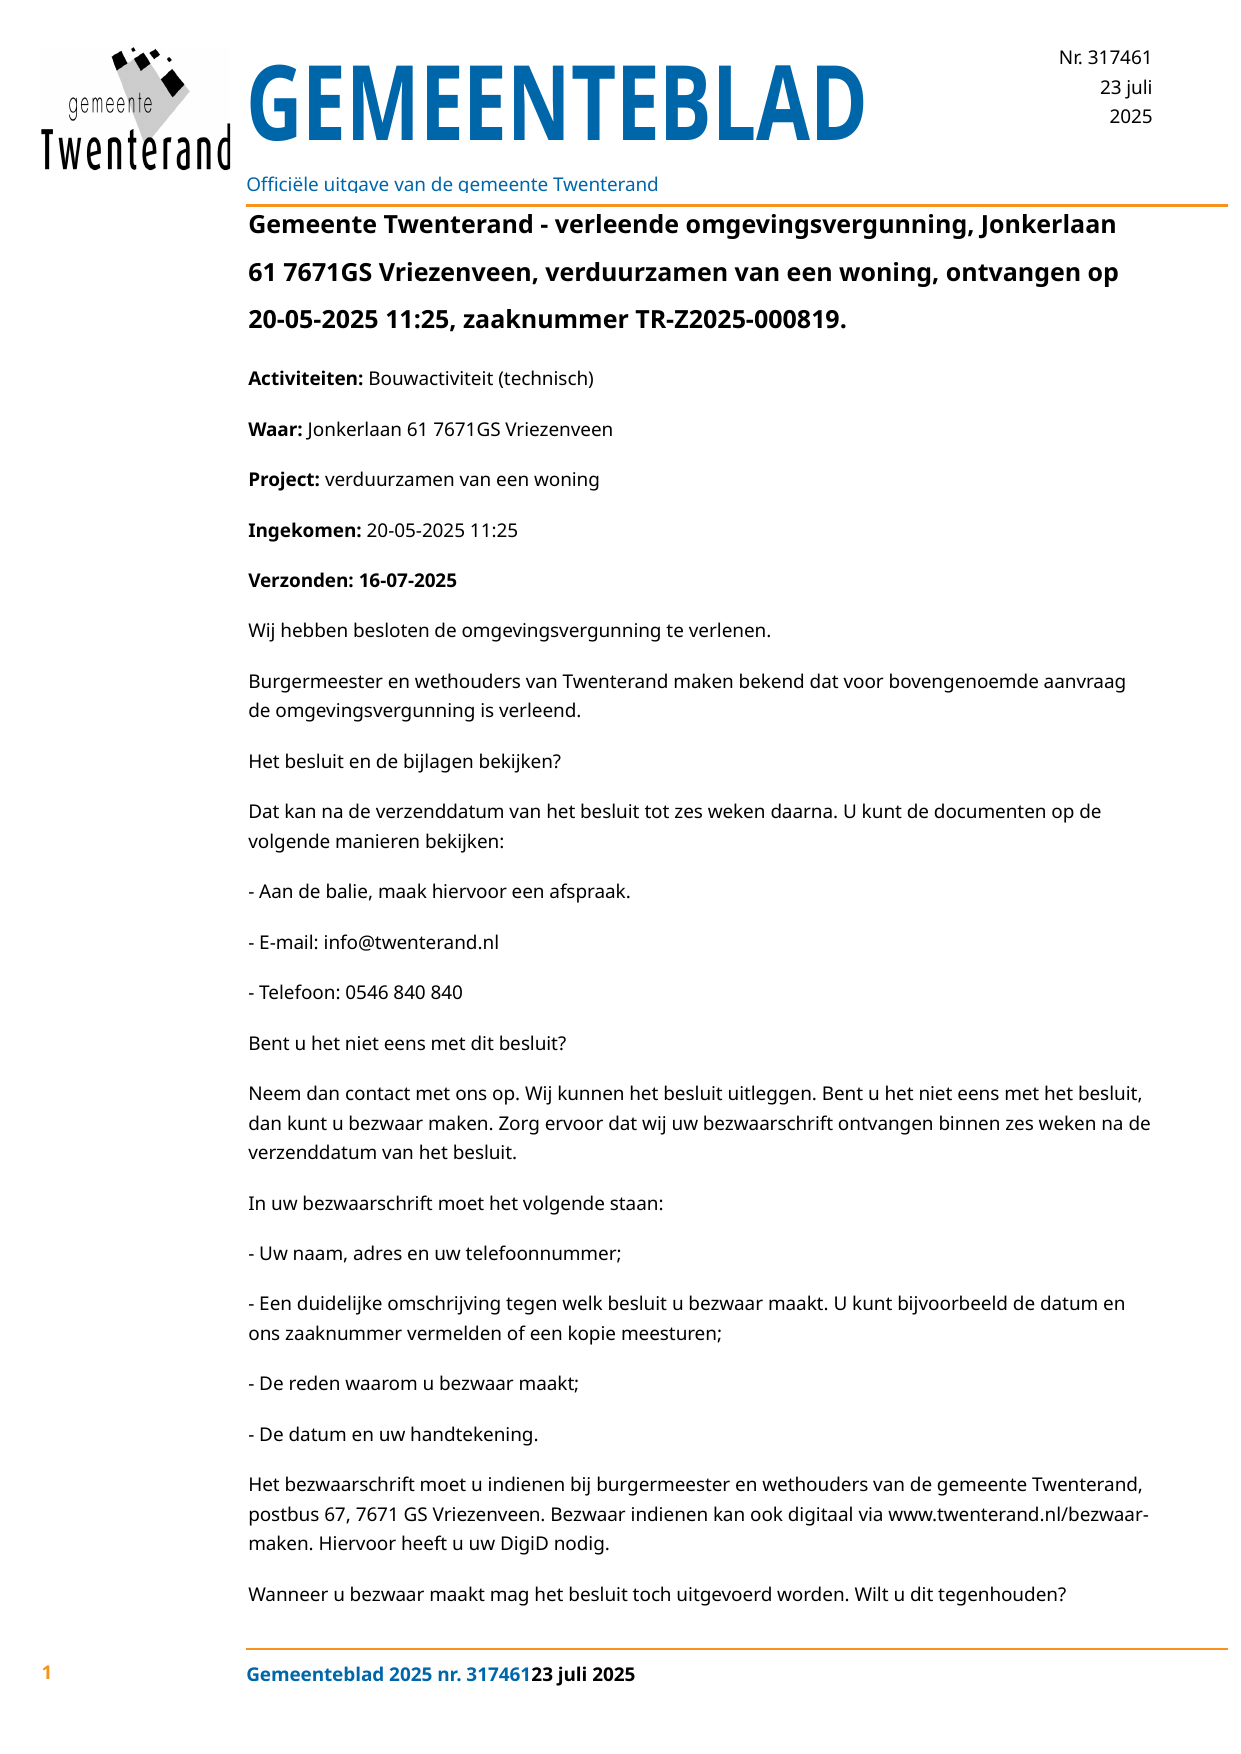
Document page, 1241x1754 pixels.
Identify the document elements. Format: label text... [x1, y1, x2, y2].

text - Een duidelijke omschrijving tegen welk besluit u bezwaar maakt. U kunt bijvoorbeeld de datum en ons zaaknummer vermelden of een kopie meesturen; [248, 1291, 1152, 1346]
text - De reden waarom u bezwaar maakt; [248, 1371, 1152, 1396]
picture [41, 47, 231, 172]
text Dat kan na de verzenddatum van het besluit tot zes weken daarna. U kunt de documenten op de volgende manieren bekijken: [248, 798, 1152, 854]
text Gemeente Twenterand - verleende omgevingsvergunning, Jonkerlaan 61 7671GS Vriezenveen, verduurzamen van een woning, ontvangen op 20-05-2025 11:25, zaaknummer TR-Z2025-000819. [248, 207, 1152, 336]
text Het besluit en de bijlagen bekijken? [248, 748, 1152, 774]
text - Aan de balie, maak hiervoor een afspraak. [248, 878, 1152, 904]
text In uw bezwaarschrift moet het volgende staan: [248, 1190, 1152, 1215]
text Wanneer u bezwaar maakt mag het besluit toch uitgevoerd worden. Wilt u dit tegenhouden? [248, 1581, 1152, 1607]
text Bent u het niet eens met dit besluit? [248, 1030, 1152, 1055]
text - Telefoon: 0546 840 840 [248, 979, 1152, 1005]
text - Uw naam, adres en uw telefoonnummer; [248, 1240, 1152, 1266]
text Ingekomen: 20-05-2025 11:25 [248, 517, 1152, 542]
text - De datum en uw handtekening. [248, 1421, 1152, 1447]
text Wij hebben besloten de omgevingsvergunning te verlenen. [248, 618, 1152, 643]
text Activiteiten: Bouwactiviteit (technisch) [248, 366, 1152, 391]
text Project: verduurzamen van een woning [248, 466, 1152, 492]
text Neem dan contact met ons op. Wij kunnen het besluit uitleggen. Bent u het niet eens met het besluit, dan kunt u bezwaar maken. Zorg ervoor dat wij uw bezwaarschrift ontvangen binnen zes weken na de verzenddatum van het besluit. [248, 1080, 1152, 1165]
text Verzonden: 16-07-2025 [248, 567, 1152, 593]
text - E-mail: info@twenterand.nl [248, 929, 1152, 954]
text Het bezwaarschrift moet u indienen bij burgermeester en wethouders van de gemeente Twenterand, postbus 67, 7671 GS Vriezenveen. Bezwaar indienen kan ook digitaal via www.twenterand.nl/bezwaar-maken. Hiervoor heeft u uw DigiD nodig. [248, 1471, 1152, 1556]
text Burgermeester en wethouders van Twenterand maken bekend dat voor bovengenoemde aanvraag de omgevingsvergunning is verleend. [248, 668, 1152, 723]
text Waar: Jonkerlaan 61 7671GS Vriezenveen [248, 416, 1152, 442]
